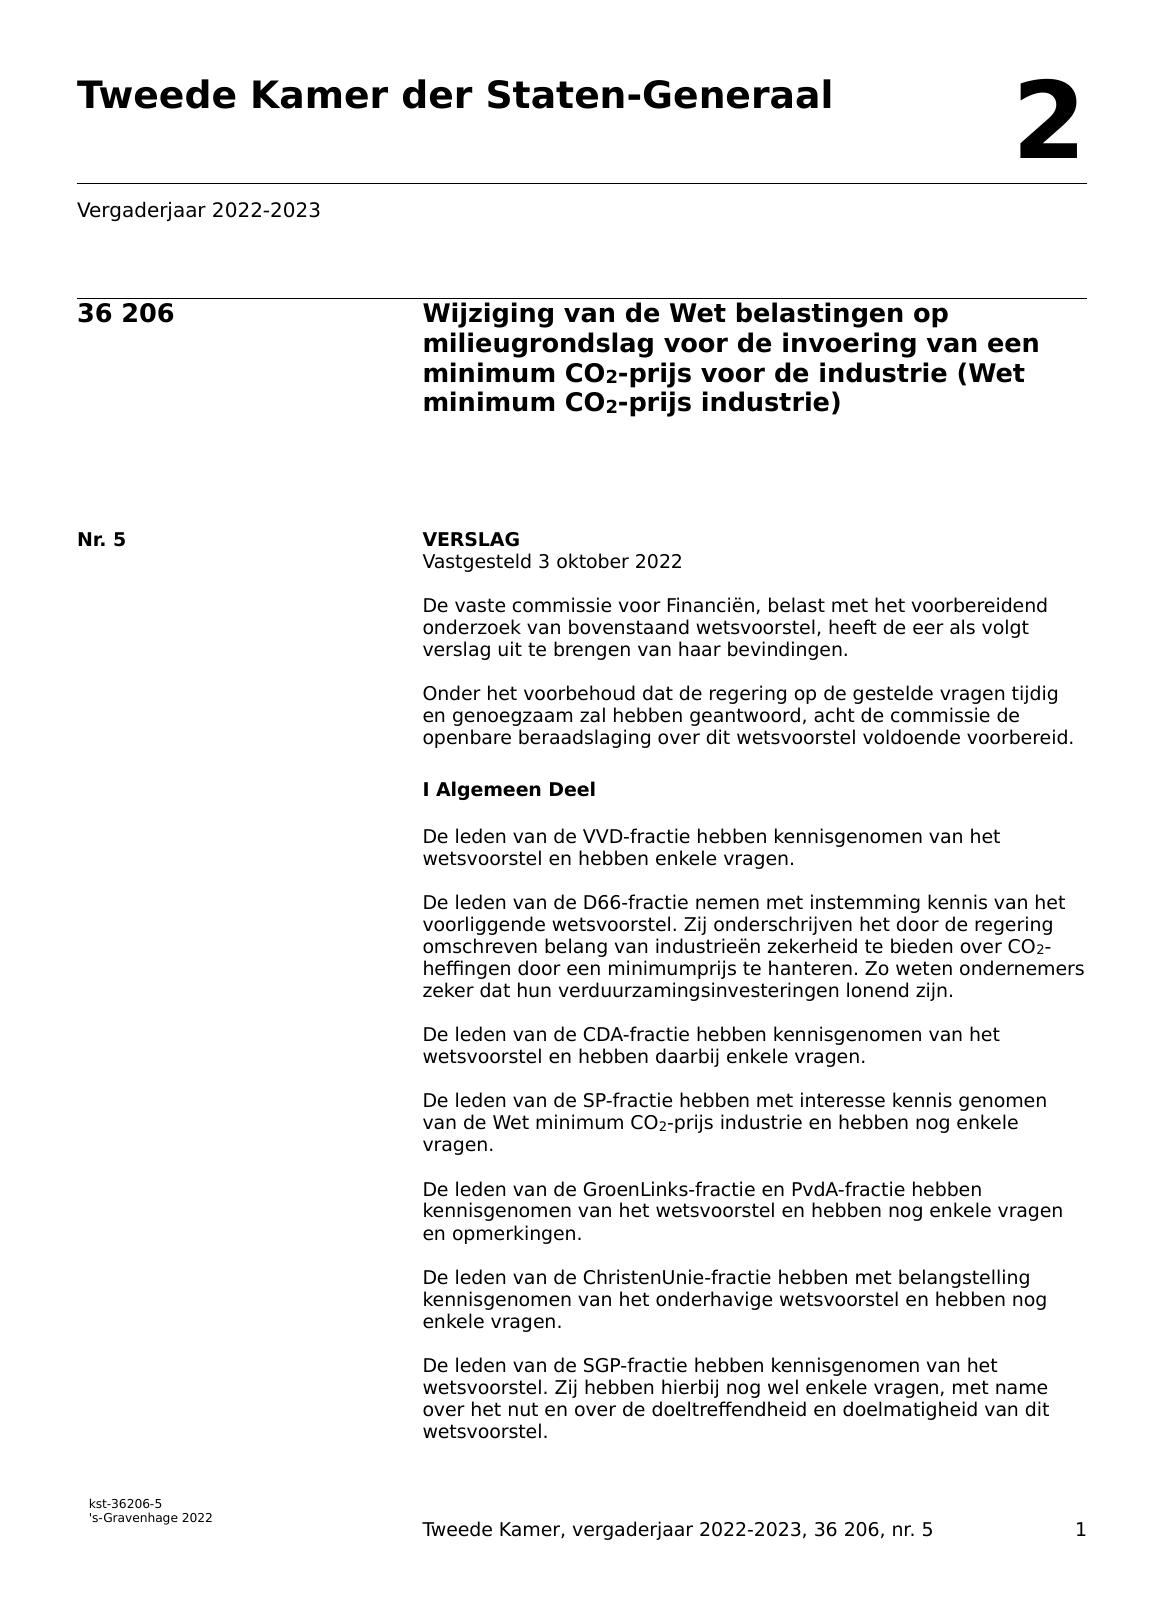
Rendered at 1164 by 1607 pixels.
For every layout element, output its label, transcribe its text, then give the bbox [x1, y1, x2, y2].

table_header 2 [886, 59, 1087, 183]
subtitle 36 206 Wijziging van de Wet belastingen op milieugrondslag voor de invoering van een minimum CO2-prijs voor de industrie (Wet minimum CO2-prijs industrie) [77, 299, 1087, 418]
text De leden van de VVD-fractie hebben kennisgenomen van het wetsvoorstel en hebben enkele vragen. [422, 826, 1087, 870]
text kst-36206-5 [88, 1497, 323, 1511]
text Onder het voorbehoud dat de regering op de gestelde vragen tijdig en genoegzaam zal hebben geantwoord, acht de commissie de openbare beraadslaging over dit wetsvoorstel voldoende voorbereid. [422, 683, 1087, 749]
subtitle I Algemeen Deel [422, 779, 1087, 801]
text De leden van de SP-fractie hebben met interesse kennis genomen van de Wet minimum CO2-prijs industrie en hebben nog enkele vragen. [422, 1090, 1087, 1156]
text Vastgesteld 3 oktober 2022 [422, 551, 1087, 573]
text De leden van de SGP-fractie hebben kennisgenomen van het wetsvoorstel. Zij hebben hierbij nog wel enkele vragen, met name over het nut en over de doeltreffendheid en doelmatigheid van dit wetsvoorstel. [422, 1355, 1087, 1443]
subtitle Nr. 5 VERSLAG [77, 529, 1087, 551]
text De leden van de GroenLinks-fractie en PvdA-fractie hebben kennisgenomen van het wetsvoorstel en hebben nog enkele vragen en opmerkingen. [422, 1178, 1087, 1244]
text De leden van de ChristenUnie-fractie hebben met belangstelling kennisgenomen van het onderhavige wetsvoorstel en hebben nog enkele vragen. [422, 1267, 1087, 1332]
text De vaste commissie voor Financiën, belast met het voorbereidend onderzoek van bovenstaand wetsvoorstel, heeft de eer als volgt verslag uit te brengen van haar bevindingen. [422, 595, 1087, 661]
text De leden van de CDA-fractie hebben kennisgenomen van het wetsvoorstel en hebben daarbij enkele vragen. [422, 1024, 1087, 1068]
text De leden van de D66-fractie nemen met instemming kennis van het voorliggende wetsvoorstel. Zij onderschrijven het door de regering omschreven belang van industrieën zekerheid te bieden over CO2-heffingen door een minimumprijs te hanteren. Zo weten ondernemers zeker dat hun verduurzamingsinvesteringen lonend zijn. [422, 892, 1087, 1002]
table_header Tweede Kamer der Staten-Generaal [77, 59, 886, 183]
table_cell Vergaderjaar 2022-2023 [77, 184, 1087, 298]
text 's-Gravenhage 2022 [88, 1511, 323, 1525]
